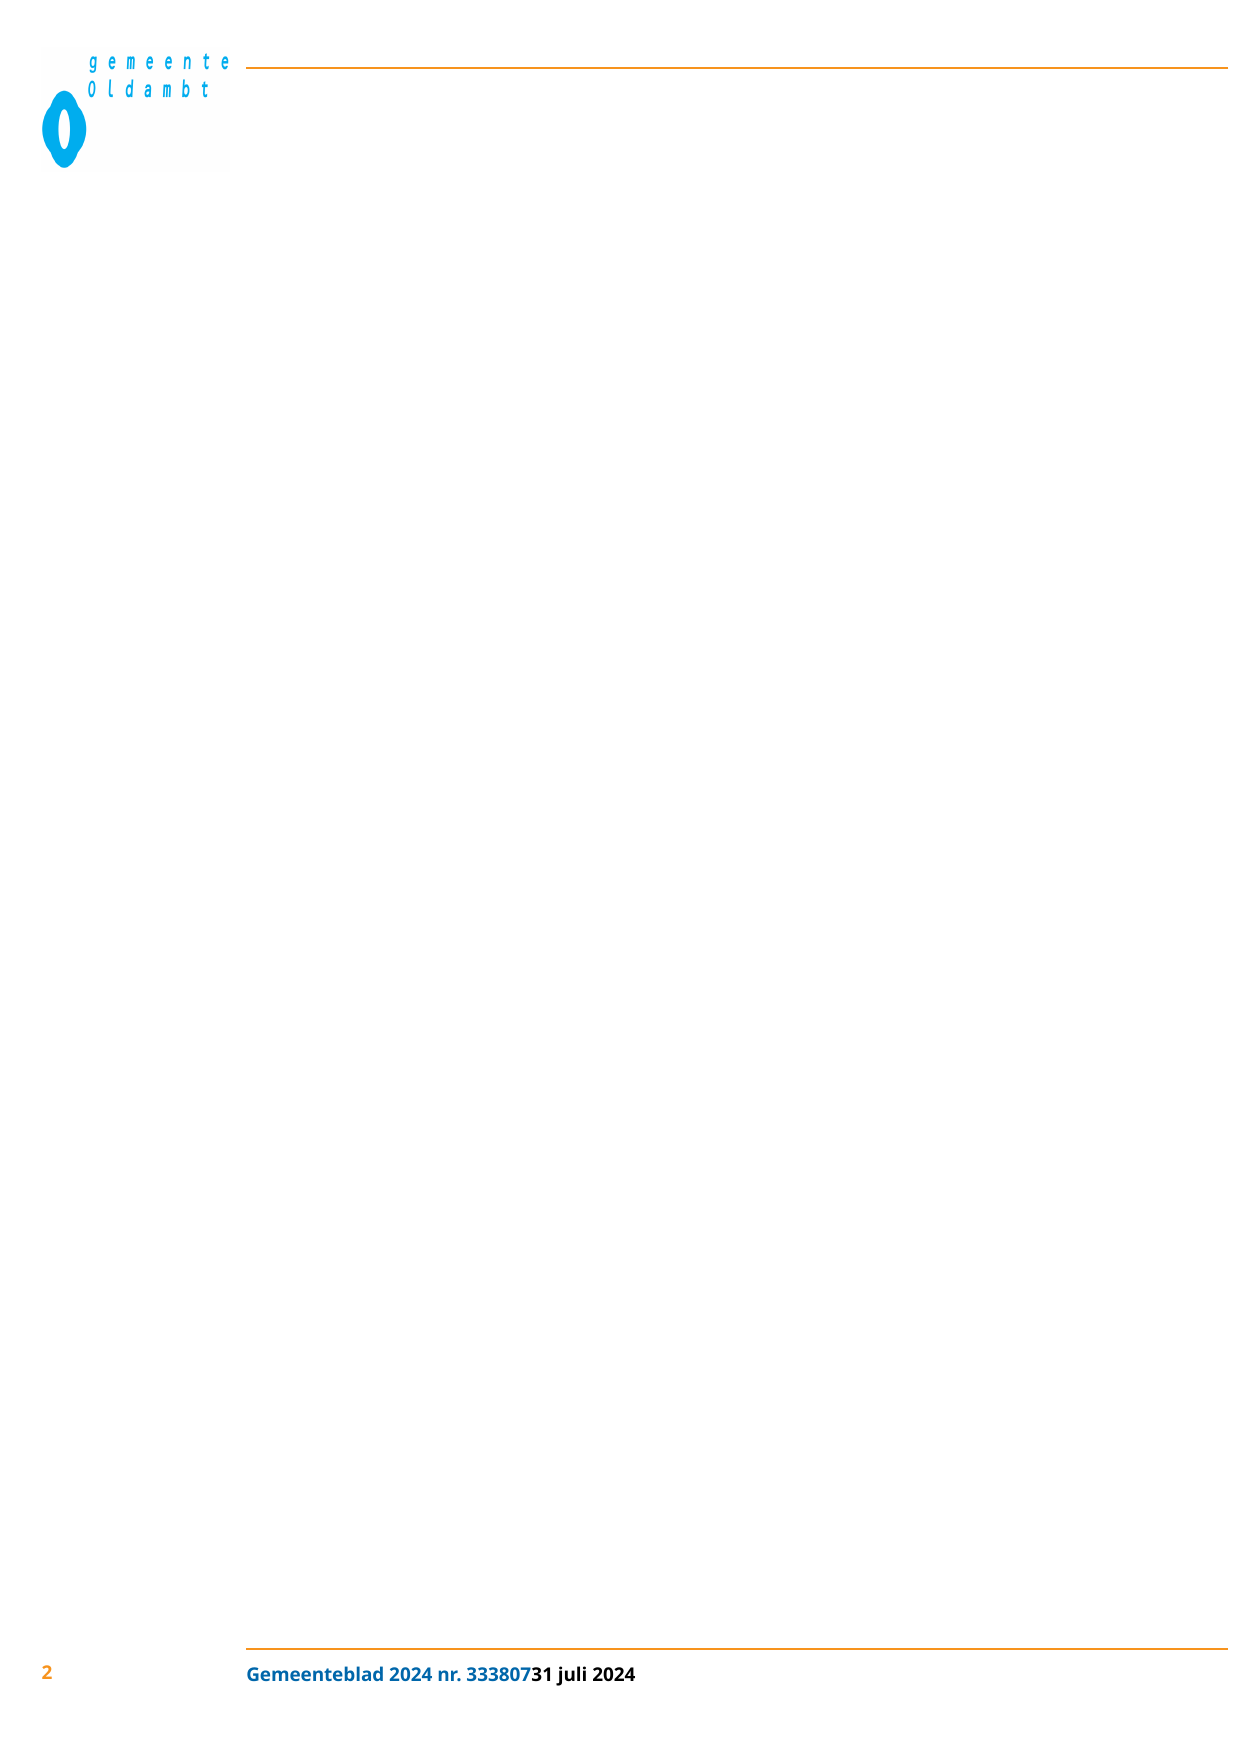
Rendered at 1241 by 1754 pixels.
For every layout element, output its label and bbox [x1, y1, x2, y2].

picture [41, 47, 231, 172]
